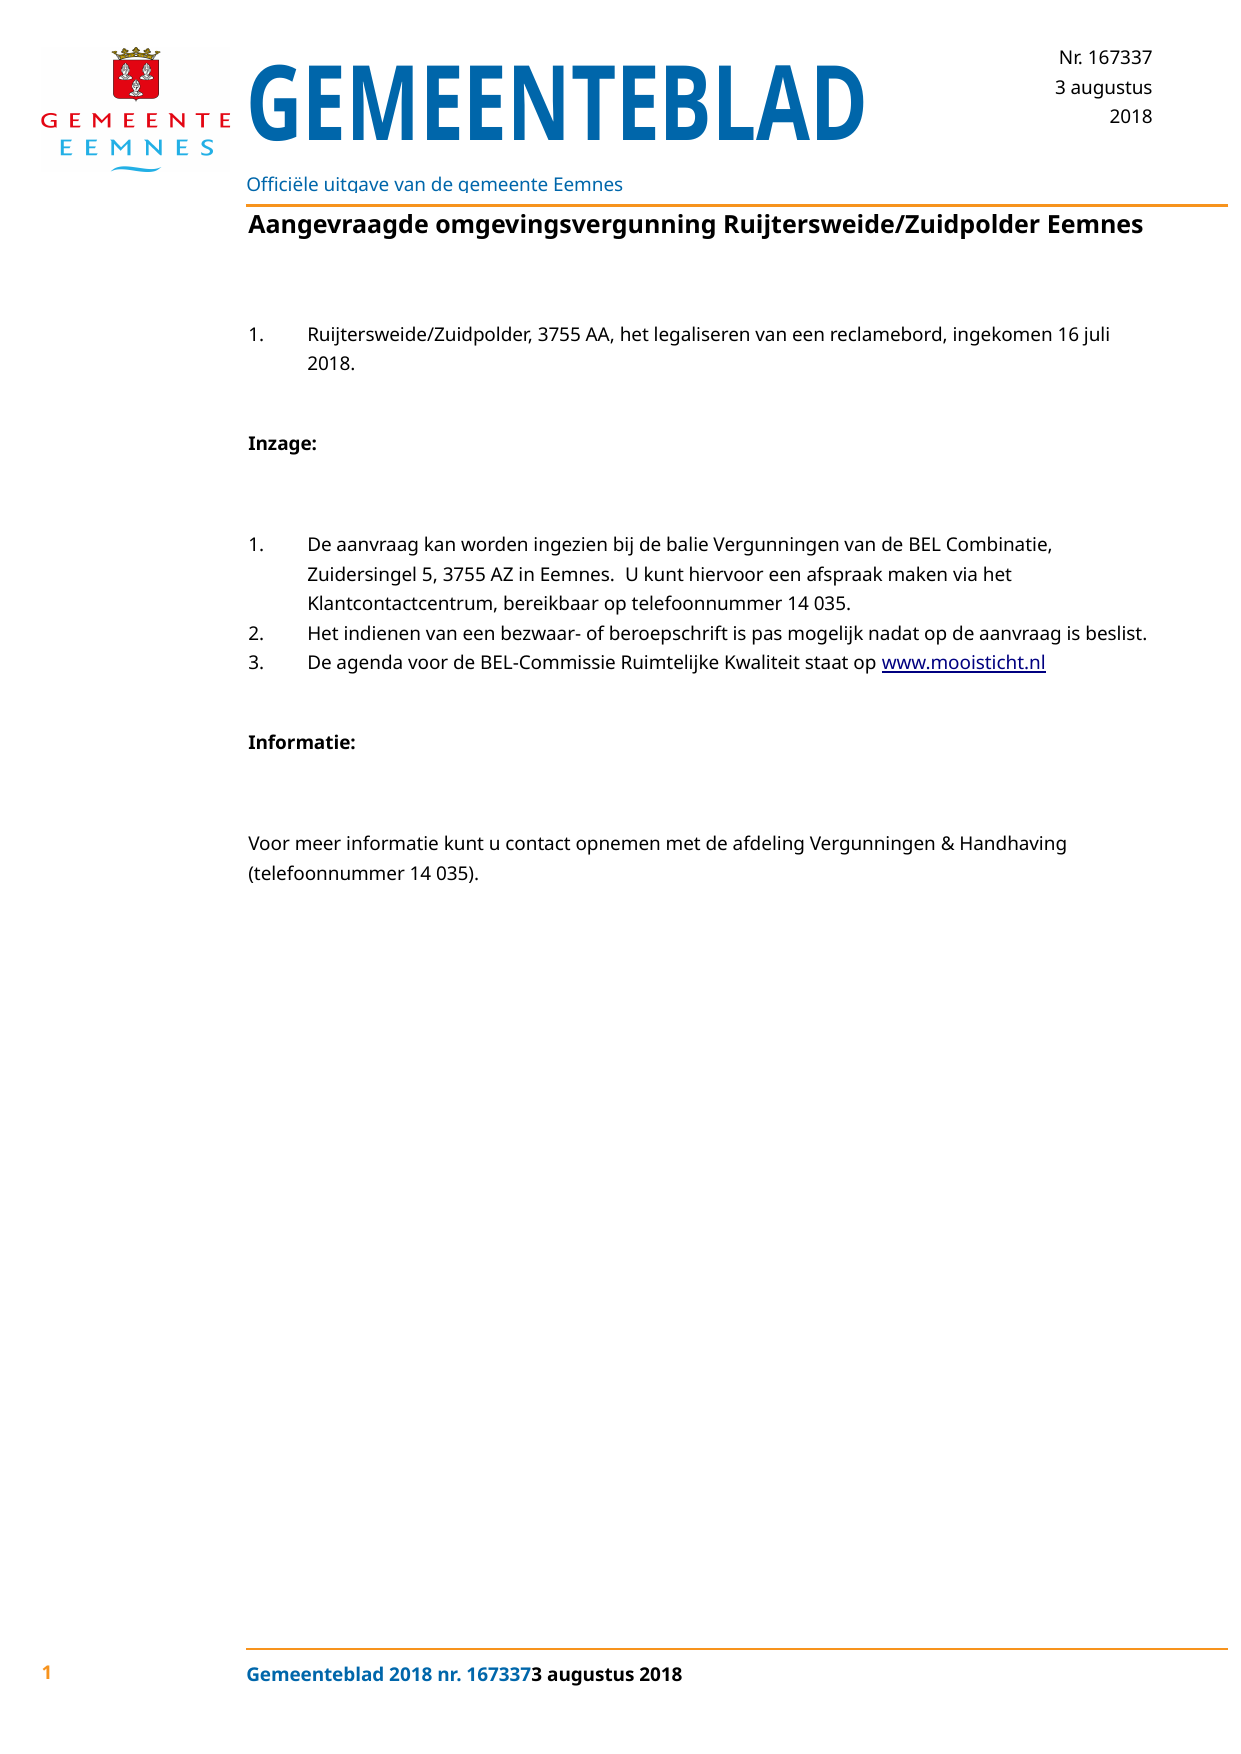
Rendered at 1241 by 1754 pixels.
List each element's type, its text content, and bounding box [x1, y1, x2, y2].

text Inzage: [248, 430, 1152, 456]
list De aanvraag kan worden ingezien bij de balie Vergunningen van de BEL Combinatie, Zuidersingel 5, 3755 AZ in Eemnes. U kunt hiervoor een afspraak maken via het Klantcontactcentrum, bereikbaar op telefoonnummer 14 035. [248, 531, 1152, 616]
list De agenda voor de BEL-Commissie Ruimtelijke Kwaliteit staat op www.mooisticht.nl [248, 649, 1152, 675]
list Het indienen van een bezwaar- of beroepschrift is pas mogelijk nadat op de aanvraag is beslist. [248, 620, 1152, 646]
picture [41, 47, 231, 172]
text Voor meer informatie kunt u contact opnemen met de afdeling Vergunningen & Handhaving (telefoonnummer 14 035). [248, 830, 1152, 886]
text Aangevraagde omgevingsvergunning Ruijtersweide/Zuidpolder Eemnes [248, 207, 1152, 241]
list Ruijtersweide/Zuidpolder, 3755 AA, het legaliseren van een reclamebord, ingekomen 16 juli 2018. [248, 321, 1152, 376]
text Informatie: [248, 729, 1152, 755]
